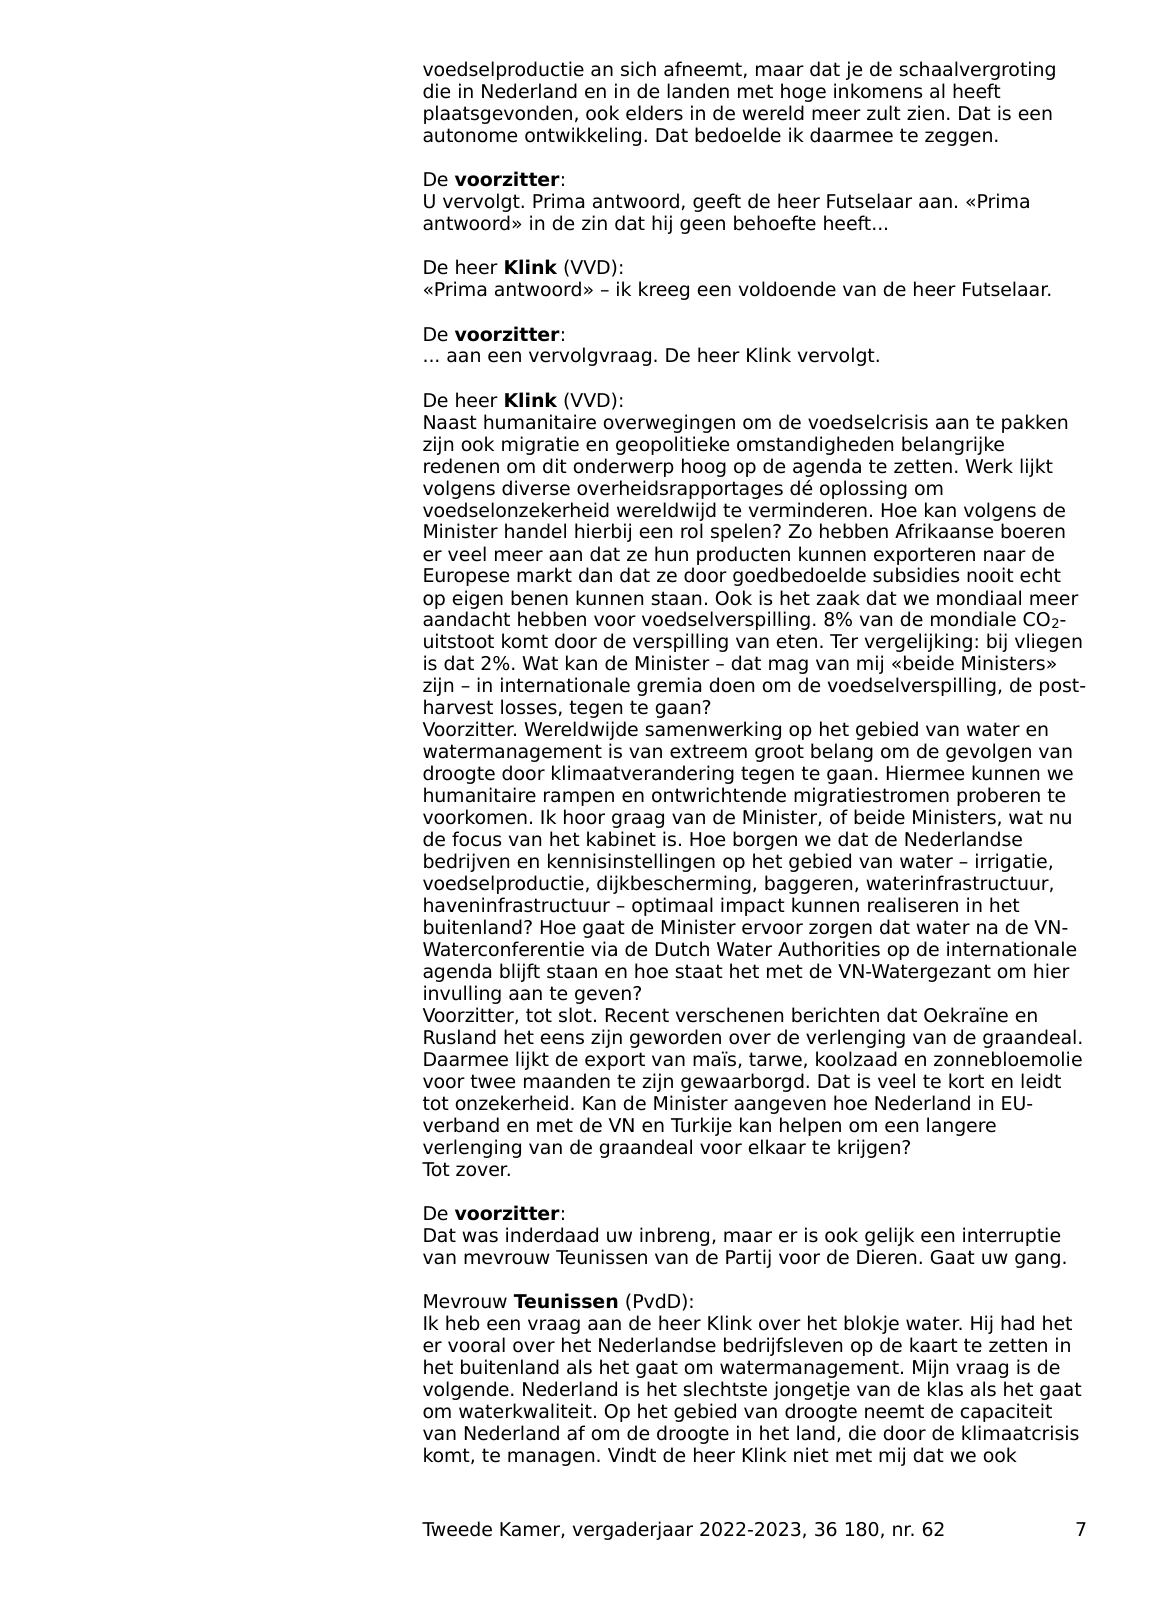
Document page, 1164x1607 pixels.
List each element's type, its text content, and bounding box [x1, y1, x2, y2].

text Voorzitter. Wereldwijde samenwerking op het gebied van water en watermanagement is van extreem groot belang om de gevolgen van droogte door klimaatverandering tegen te gaan. Hiermee kunnen we humanitaire rampen en ontwrichtende migratiestromen proberen te voorkomen. Ik hoor graag van de Minister, of beide Ministers, wat nu de focus van het kabinet is. Hoe borgen we dat de Nederlandse bedrijven en kennisinstellingen op het gebied van water – irrigatie, voedselproductie, dijkbescherming, baggeren, waterinfrastructuur, haveninfrastructuur – optimaal impact kunnen realiseren in het buitenland? Hoe gaat de Minister ervoor zorgen dat water na de VN-Waterconferentie via de Dutch Water Authorities op de internationale agenda blijft staan en hoe staat het met de VN-Watergezant om hier invulling aan te geven? [422, 719, 1087, 1005]
text Mevrouw Teunissen (PvdD): [422, 1291, 1087, 1313]
text voedselproductie an sich afneemt, maar dat je de schaalvergroting die in Nederland en in de landen met hoge inkomens al heeft plaatsgevonden, ook elders in de wereld meer zult zien. Dat is een autonome ontwikkeling. Dat bedoelde ik daarmee te zeggen. [422, 59, 1087, 147]
text Naast humanitaire overwegingen om de voedselcrisis aan te pakken zijn ook migratie en geopolitieke omstandigheden belangrijke redenen om dit onderwerp hoog op de agenda te zetten. Werk lijkt volgens diverse overheidsrapportages dé oplossing om voedselonzekerheid wereldwijd te verminderen. Hoe kan volgens de Minister handel hierbij een rol spelen? Zo hebben Afrikaanse boeren er veel meer aan dat ze hun producten kunnen exporteren naar de Europese markt dan dat ze door goedbedoelde subsidies nooit echt op eigen benen kunnen staan. Ook is het zaak dat we mondiaal meer aandacht hebben voor voedselverspilling. 8% van de mondiale CO2-uitstoot komt door de verspilling van eten. Ter vergelijking: bij vliegen is dat 2%. Wat kan de Minister – dat mag van mij «beide Ministers» zijn – in internationale gremia doen om de voedselverspilling, de post-harvest losses, tegen te gaan? [422, 412, 1087, 719]
text De voorzitter: [422, 1203, 1087, 1225]
text Dat was inderdaad uw inbreng, maar er is ook gelijk een interruptie van mevrouw Teunissen van de Partij voor de Dieren. Gaat uw gang. [422, 1225, 1087, 1269]
text De heer Klink (VVD): [422, 389, 1087, 412]
text Voorzitter, tot slot. Recent verschenen berichten dat Oekraïne en Rusland het eens zijn geworden over de verlenging van de graandeal. Daarmee lijkt de export van maïs, tarwe, koolzaad en zonnebloemolie voor twee maanden te zijn gewaarborgd. Dat is veel te kort en leidt tot onzekerheid. Kan de Minister aangeven hoe Nederland in EU-verband en met de VN en Turkije kan helpen om een langere verlenging van de graandeal voor elkaar te krijgen? [422, 1005, 1087, 1159]
text U vervolgt. Prima antwoord, geeft de heer Futselaar aan. «Prima antwoord» in de zin dat hij geen behoefte heeft... [422, 191, 1087, 235]
text «Prima antwoord» – ik kreeg een voldoende van de heer Futselaar. [422, 279, 1087, 301]
text ... aan een vervolgvraag. De heer Klink vervolgt. [422, 345, 1087, 367]
text De voorzitter: [422, 169, 1087, 191]
text Tot zover. [422, 1159, 1087, 1181]
text Ik heb een vraag aan de heer Klink over het blokje water. Hij had het er vooral over het Nederlandse bedrijfsleven op de kaart te zetten in het buitenland als het gaat om watermanagement. Mijn vraag is de volgende. Nederland is het slechtste jongetje van de klas als het gaat om waterkwaliteit. Op het gebied van droogte neemt de capaciteit van Nederland af om de droogte in het land, die door de klimaatcrisis komt, te managen. Vindt de heer Klink niet met mij dat we ook [422, 1313, 1087, 1467]
text De heer Klink (VVD): [422, 257, 1087, 279]
text De voorzitter: [422, 323, 1087, 345]
